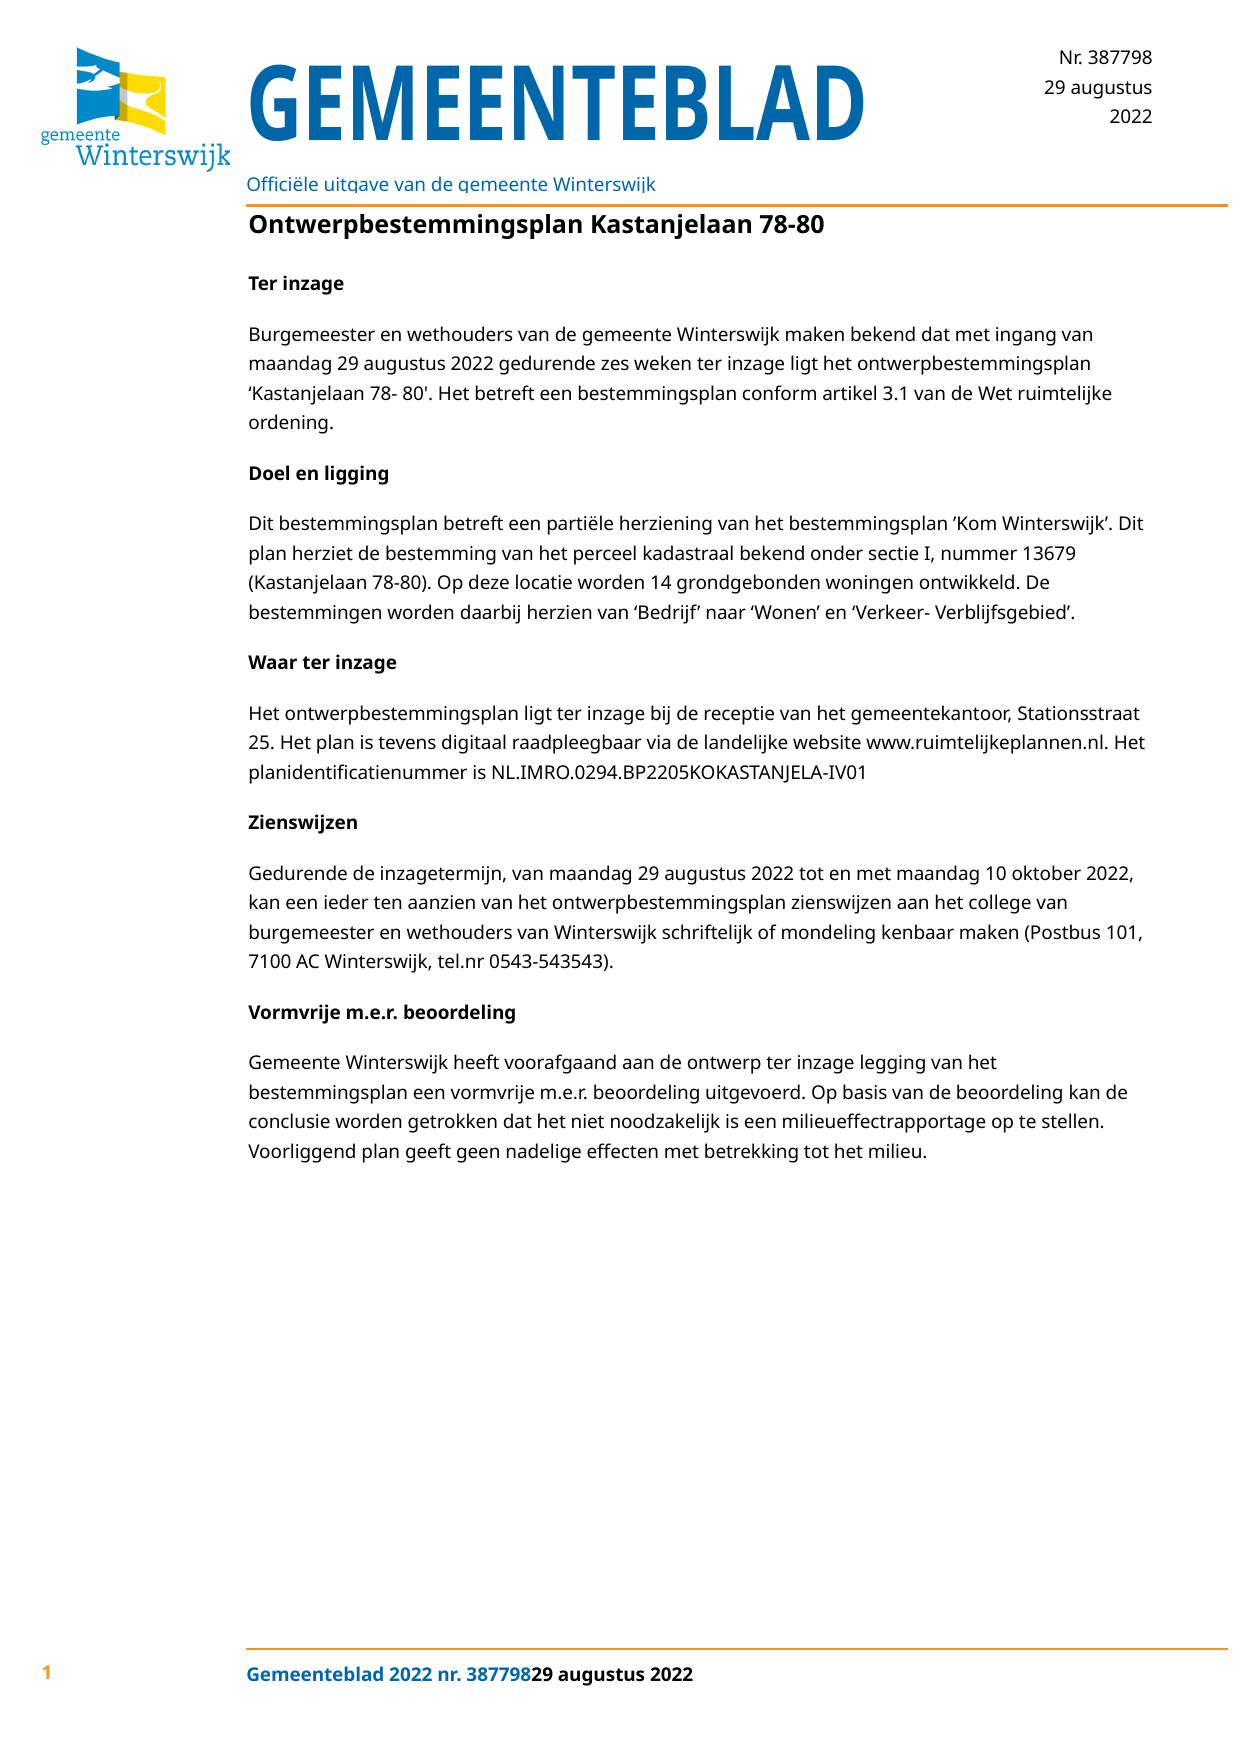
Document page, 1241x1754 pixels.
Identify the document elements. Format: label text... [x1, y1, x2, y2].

text Het ontwerpbestemmingsplan ligt ter inzage bij de receptie van het gemeentekantoor, Stationsstraat 25. Het plan is tevens digitaal raadpleegbaar via de landelijke website www.ruimtelijkeplannen.nl. Het planidentificatienummer is NL.IMRO.0294.BP2205KOKASTANJELA-IV01 [248, 700, 1152, 785]
text Doel en ligging [248, 460, 1152, 486]
text Zienswijzen [248, 809, 1152, 835]
text Vormvrije m.e.r. beoordeling [248, 999, 1152, 1025]
picture [225, 153, 231, 162]
text Ontwerpbestemmingsplan Kastanjelaan 78-80 [248, 207, 1152, 241]
picture [41, 47, 231, 172]
text Gedurende de inzagetermijn, van maandag 29 augustus 2022 tot en met maandag 10 oktober 2022, kan een ieder ten aanzien van het ontwerpbestemmingsplan zienswijzen aan het college van burgemeester en wethouders van Winterswijk schriftelijk of mondeling kenbaar maken (Postbus 101, 7100 AC Winterswijk, tel.nr 0543-543543). [248, 860, 1152, 974]
text Burgemeester en wethouders van de gemeente Winterswijk maken bekend dat met ingang van maandag 29 augustus 2022 gedurende zes weken ter inzage ligt het ontwerpbestemmingsplan ‘Kastanjelaan 78- 80'. Het betreft een bestemmingsplan conform artikel 3.1 van de Wet ruimtelijke ordening. [248, 321, 1152, 435]
text Dit bestemmingsplan betreft een partiële herziening van het bestemmingsplan ’Kom Winterswijk’. Dit plan herziet de bestemming van het perceel kadastraal bekend onder sectie I, nummer 13679 (Kastanjelaan 78-80). Op deze locatie worden 14 grondgebonden woningen ontwikkeld. De bestemmingen worden daarbij herzien van ‘Bedrijf’ naar ‘Wonen’ en ‘Verkeer- Verblijfsgebied’. [248, 510, 1152, 625]
text Ter inzage [248, 270, 1152, 296]
text Waar ter inzage [248, 649, 1152, 675]
text Gemeente Winterswijk heeft voorafgaand aan de ontwerp ter inzage legging van het bestemmingsplan een vormvrije m.e.r. beoordeling uitgevoerd. Op basis van de beoordeling kan de conclusie worden getrokken dat het niet noodzakelijk is een milieueffectrapportage op te stellen. Voorliggend plan geeft geen nadelige effecten met betrekking tot het milieu. [248, 1049, 1152, 1164]
